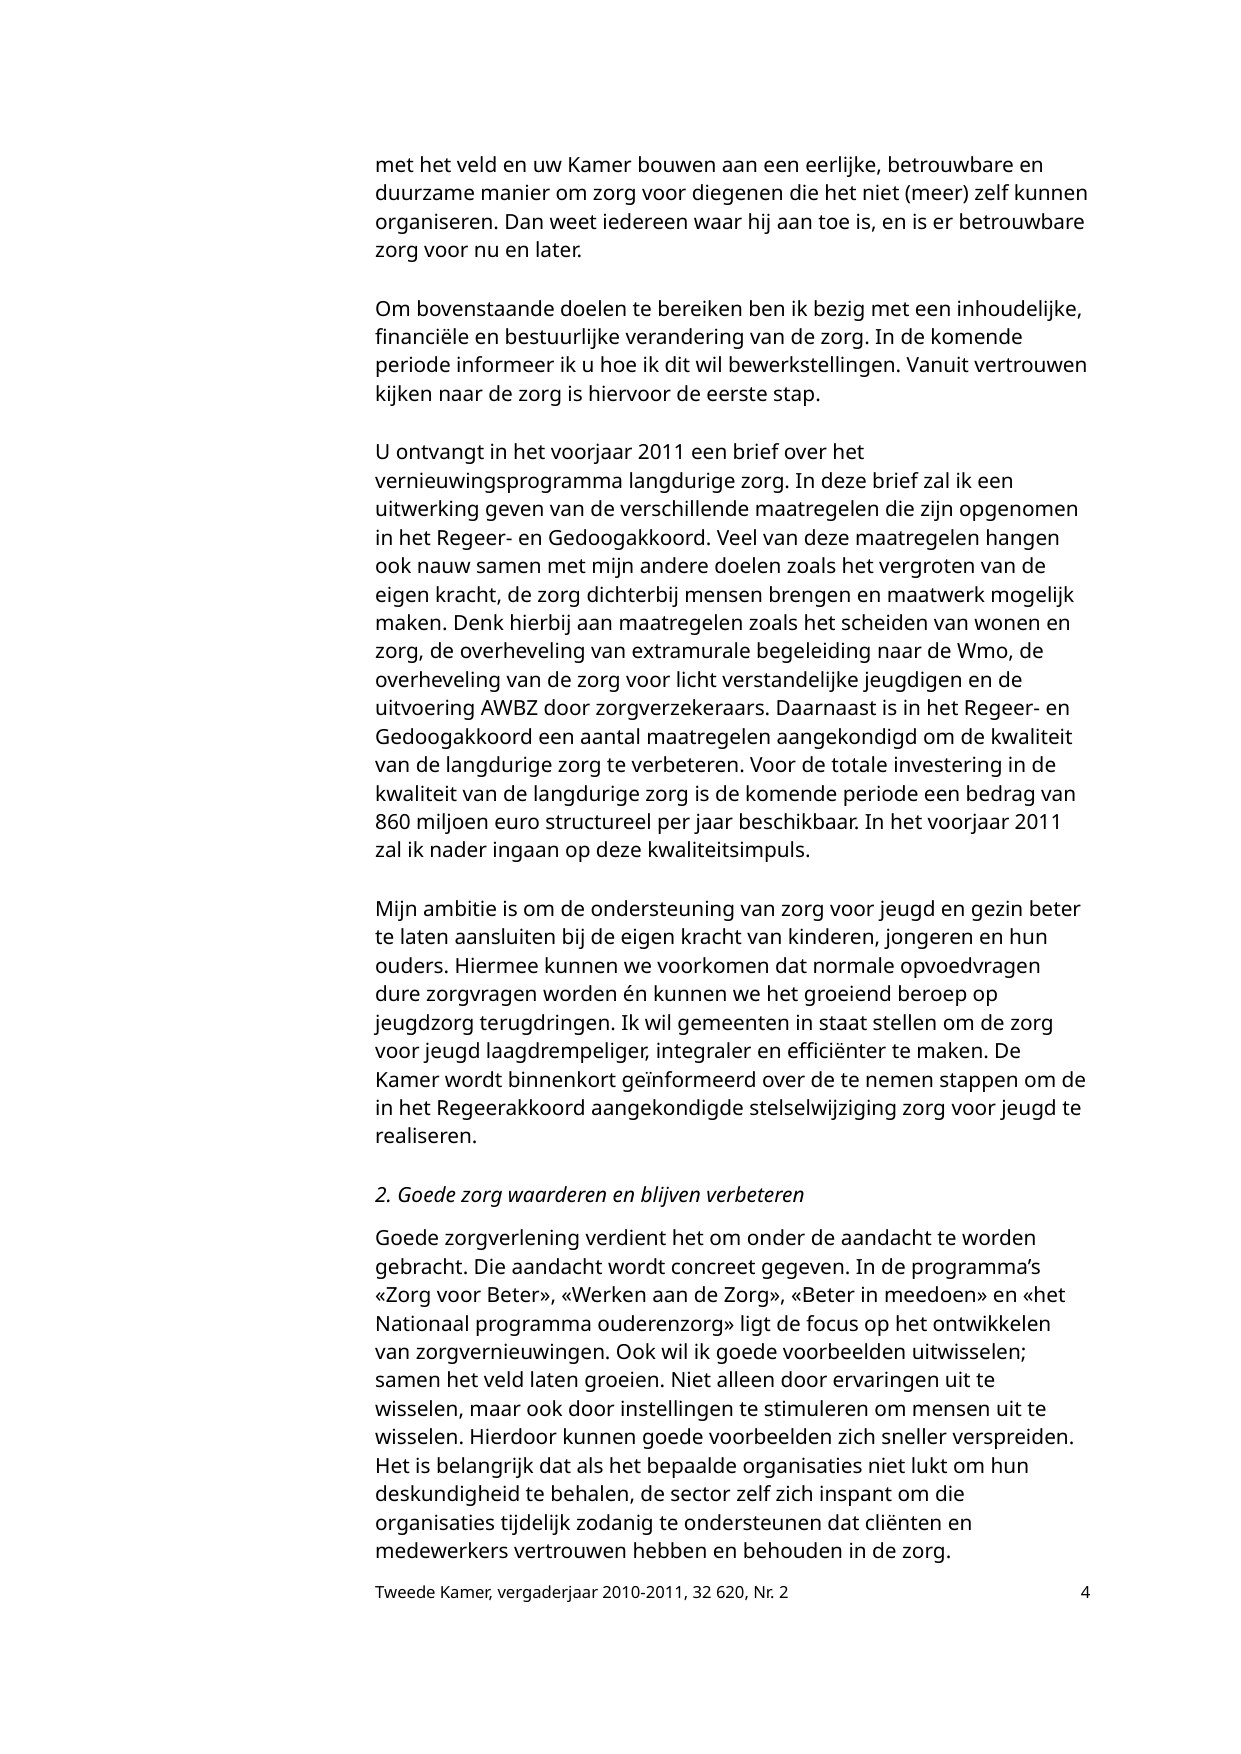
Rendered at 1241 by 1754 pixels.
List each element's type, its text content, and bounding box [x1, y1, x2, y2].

text Goede zorgverlening verdient het om onder de aandacht te worden gebracht. Die aandacht wordt concreet gegeven. In de programma’s «Zorg voor Beter», «Werken aan de Zorg», «Beter in meedoen» en «het Nationaal programma ouderenzorg» ligt de focus op het ontwikkelen van zorgvernieuwingen. Ook wil ik goede voorbeelden uitwisselen; samen het veld laten groeien. Niet alleen door ervaringen uit te wisselen, maar ook door instellingen te stimuleren om mensen uit te wisselen. Hierdoor kunnen goede voorbeelden zich sneller verspreiden. Het is belangrijk dat als het bepaalde organisaties niet lukt om hun deskundigheid te behalen, de sector zelf zich inspant om die organisaties tijdelijk zodanig te ondersteunen dat cliënten en medewerkers vertrouwen hebben en behouden in de zorg. [375, 1223, 1090, 1565]
text met het veld en uw Kamer bouwen aan een eerlijke, betrouwbare en duurzame manier om zorg voor diegenen die het niet (meer) zelf kunnen organiseren. Dan weet iedereen waar hij aan toe is, en is er betrouwbare zorg voor nu en later. [375, 150, 1090, 264]
text U ontvangt in het voorjaar 2011 een brief over het vernieuwingsprogramma langdurige zorg. In deze brief zal ik een uitwerking geven van de verschillende maatregelen die zijn opgenomen in het Regeer- en Gedoogakkoord. Veel van deze maatregelen hangen ook nauw samen met mijn andere doelen zoals het vergroten van de eigen kracht, de zorg dichterbij mensen brengen en maatwerk mogelijk maken. Denk hierbij aan maatregelen zoals het scheiden van wonen en zorg, de overheveling van extramurale begeleiding naar de Wmo, de overheveling van de zorg voor licht verstandelijke jeugdigen en de uitvoering AWBZ door zorgverzekeraars. Daarnaast is in het Regeer- en Gedoogakkoord een aantal maatregelen aangekondigd om de kwaliteit van de langdurige zorg te verbeteren. Voor de totale investering in de kwaliteit van de langdurige zorg is de komende periode een bedrag van 860 miljoen euro structureel per jaar beschikbaar. In het voorjaar 2011 zal ik nader ingaan op deze kwaliteitsimpuls. [375, 437, 1090, 864]
text Mijn ambitie is om de ondersteuning van zorg voor jeugd en gezin beter te laten aansluiten bij de eigen kracht van kinderen, jongeren en hun ouders. Hiermee kunnen we voorkomen dat normale opvoedvragen dure zorgvragen worden én kunnen we het groeiend beroep op jeugdzorg terugdringen. Ik wil gemeenten in staat stellen om de zorg voor jeugd laagdrempeliger, integraler en efficiënter te maken. De Kamer wordt binnenkort geïnformeerd over de te nemen stappen om de in het Regeerakkoord aangekondigde stelselwijziging zorg voor jeugd te realiseren. [375, 894, 1090, 1150]
text Om bovenstaande doelen te bereiken ben ik bezig met een inhoudelijke, financiële en bestuurlijke verandering van de zorg. In de komende periode informeer ik u hoe ik dit wil bewerkstellingen. Vanuit vertrouwen kijken naar de zorg is hiervoor de eerste stap. [375, 294, 1090, 407]
text 2. Goede zorg waarderen en blijven verbeteren [375, 1180, 1090, 1208]
